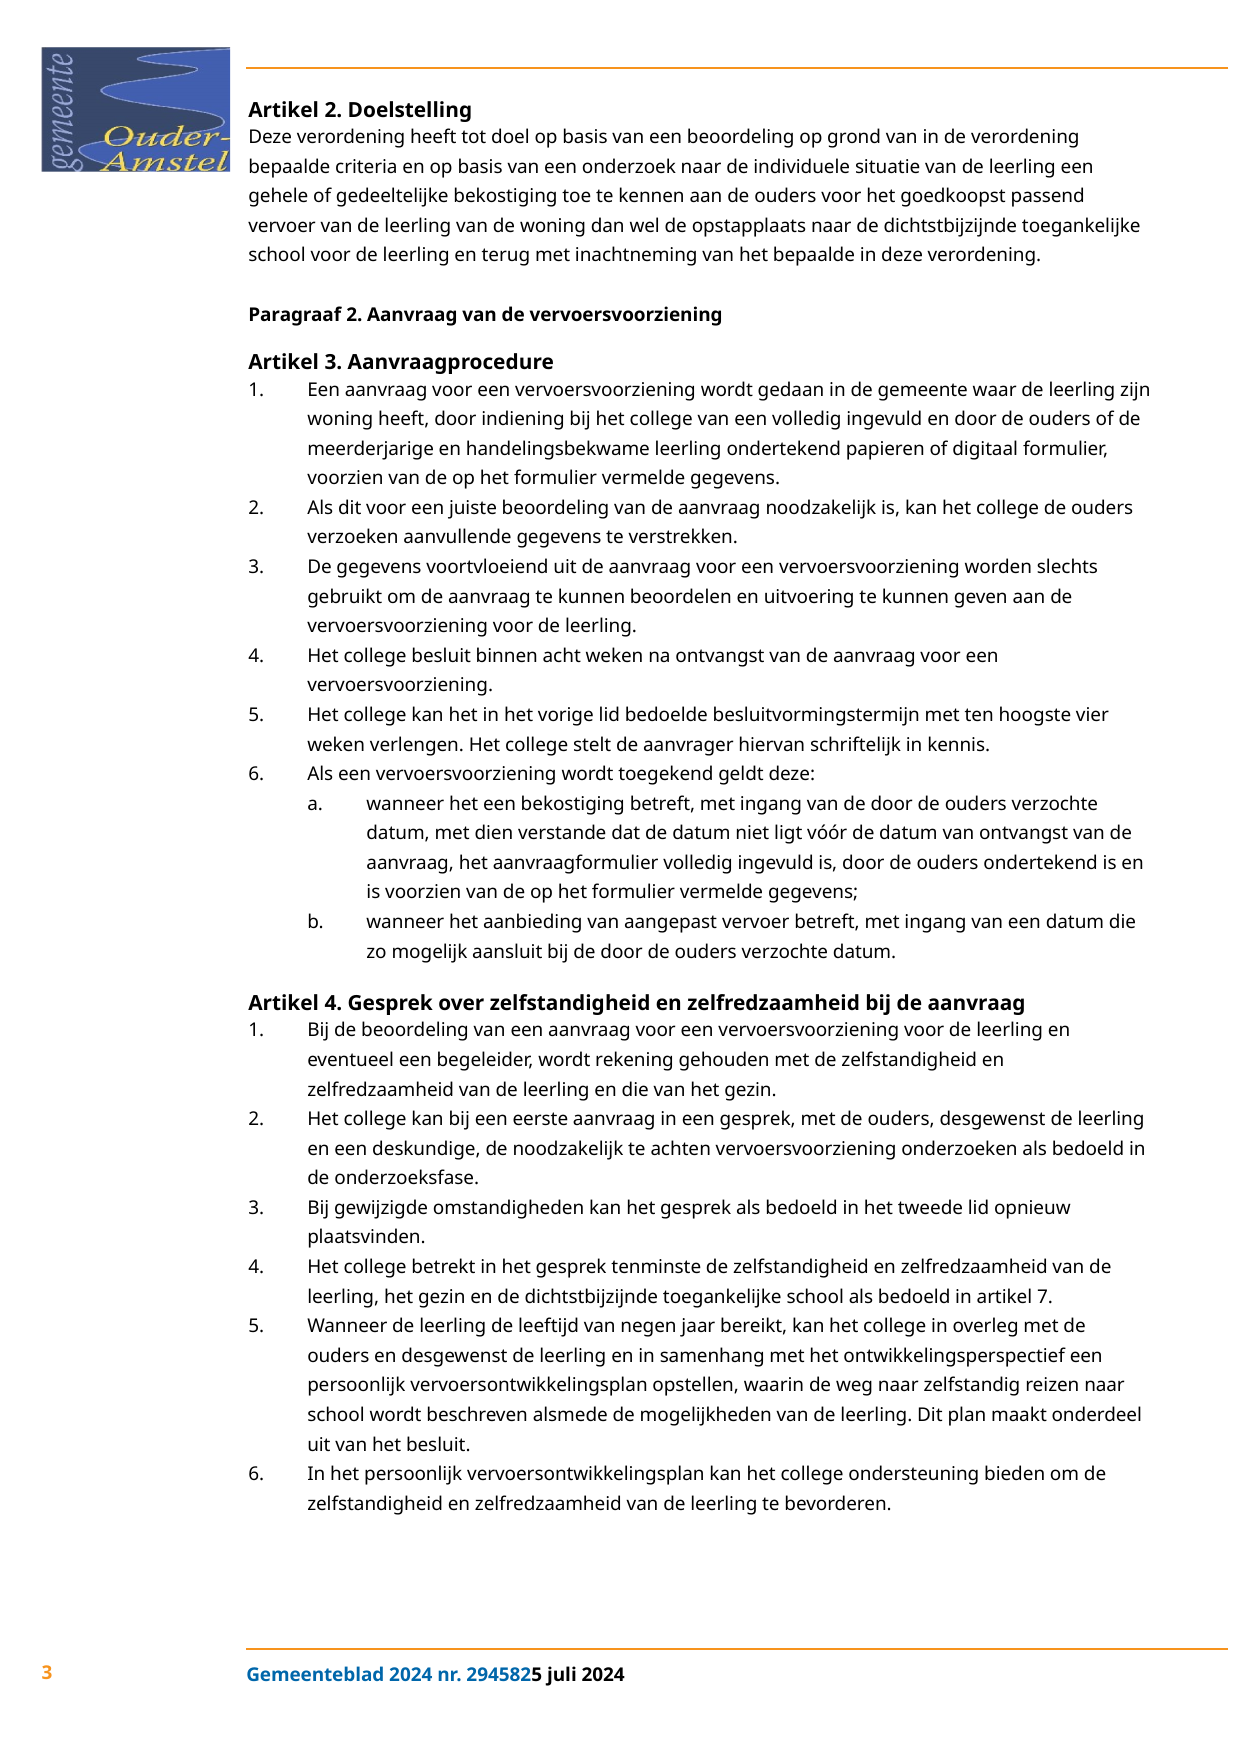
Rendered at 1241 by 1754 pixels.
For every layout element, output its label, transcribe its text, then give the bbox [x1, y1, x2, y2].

picture [41, 47, 231, 172]
list Wanneer de leerling de leeftijd van negen jaar bereikt, kan het college in overleg met de ouders en desgewenst de leerling en in samenhang met het ontwikkelingsperspectief een persoonlijk vervoersontwikkelingsplan opstellen, waarin de weg naar zelfstandig reizen naar school wordt beschreven alsmede de mogelijkheden van de leerling. Dit plan maakt onderdeel uit van het besluit. [248, 1312, 1152, 1457]
list wanneer het een bekostiging betreft, met ingang van de door de ouders verzochte datum, met dien verstande dat de datum niet ligt vóór de datum van ontvangst van de aanvraag, het aanvraagformulier volledig ingevuld is, door de ouders ondertekend is en is voorzien van de op het formulier vermelde gegevens; [307, 790, 1152, 904]
list Het college besluit binnen acht weken na ontvangst van de aanvraag voor een vervoersvoorziening. [248, 642, 1152, 697]
text Artikel 3. Aanvraagprocedure [248, 347, 1152, 376]
list Bij de beoordeling van een aanvraag voor een vervoersvoorziening voor de leerling en eventueel een begeleider, wordt rekening gehouden met de zelfstandigheid en zelfredzaamheid van de leerling en die van het gezin. [248, 1017, 1152, 1102]
list Als een vervoersvoorziening wordt toegekend geldt deze: [248, 760, 1152, 786]
list wanneer het aanbieding van aangepast vervoer betreft, met ingang van een datum die zo mogelijk aansluit bij de door de ouders verzochte datum. [307, 908, 1152, 963]
list Het college kan het in het vorige lid bedoelde besluitvormingstermijn met ten hoogste vier weken verlengen. Het college stelt de aanvrager hiervan schriftelijk in kennis. [248, 701, 1152, 756]
text Paragraaf 2. Aanvraag van de vervoersvoorziening [248, 301, 1152, 326]
list Een aanvraag voor een vervoersvoorziening wordt gedaan in de gemeente waar de leerling zijn woning heeft, door indiening bij het college van een volledig ingevuld en door de ouders of de meerderjarige en handelingsbekwame leerling ondertekend papieren of digitaal formulier, voorzien van de op het formulier vermelde gegevens. [248, 376, 1152, 490]
list In het persoonlijk vervoersontwikkelingsplan kan het college ondersteuning bieden om de zelfstandigheid en zelfredzaamheid van de leerling te bevorderen. [248, 1460, 1152, 1516]
list Het college kan bij een eerste aanvraag in een gesprek, met de ouders, desgewenst de leerling en een deskundige, de noodzakelijk te achten vervoersvoorziening onderzoeken als bedoeld in de onderzoeksfase. [248, 1105, 1152, 1190]
list Het college betrekt in het gesprek tenminste de zelfstandigheid en zelfredzaamheid van de leerling, het gezin en de dichtstbijzijnde toegankelijke school als bedoeld in artikel 7. [248, 1253, 1152, 1309]
text Deze verordening heeft tot doel op basis van een beoordeling op grond van in de verordening bepaalde criteria en op basis van een onderzoek naar de individuele situatie van de leerling een gehele of gedeeltelijke bekostiging toe te kennen aan de ouders voor het goedkoopst passend vervoer van de leerling van de woning dan wel de opstapplaats naar de dichtstbijzijnde toegankelijke school voor de leerling en terug met inachtneming van het bepaalde in deze verordening. [248, 123, 1152, 267]
list Als dit voor een juiste beoordeling van de aanvraag noodzakelijk is, kan het college de ouders verzoeken aanvullende gegevens te verstrekken. [248, 494, 1152, 549]
text Artikel 4. Gesprek over zelfstandigheid en zelfredzaamheid bij de aanvraag [248, 988, 1152, 1017]
text Artikel 2. Doelstelling [248, 95, 1152, 123]
list De gegevens voortvloeiend uit de aanvraag voor een vervoersvoorziening worden slechts gebruikt om de aanvraag te kunnen beoordelen en uitvoering te kunnen geven aan de vervoersvoorziening voor de leerling. [248, 553, 1152, 638]
list Bij gewijzigde omstandigheden kan het gesprek als bedoeld in het tweede lid opnieuw plaatsvinden. [248, 1194, 1152, 1249]
